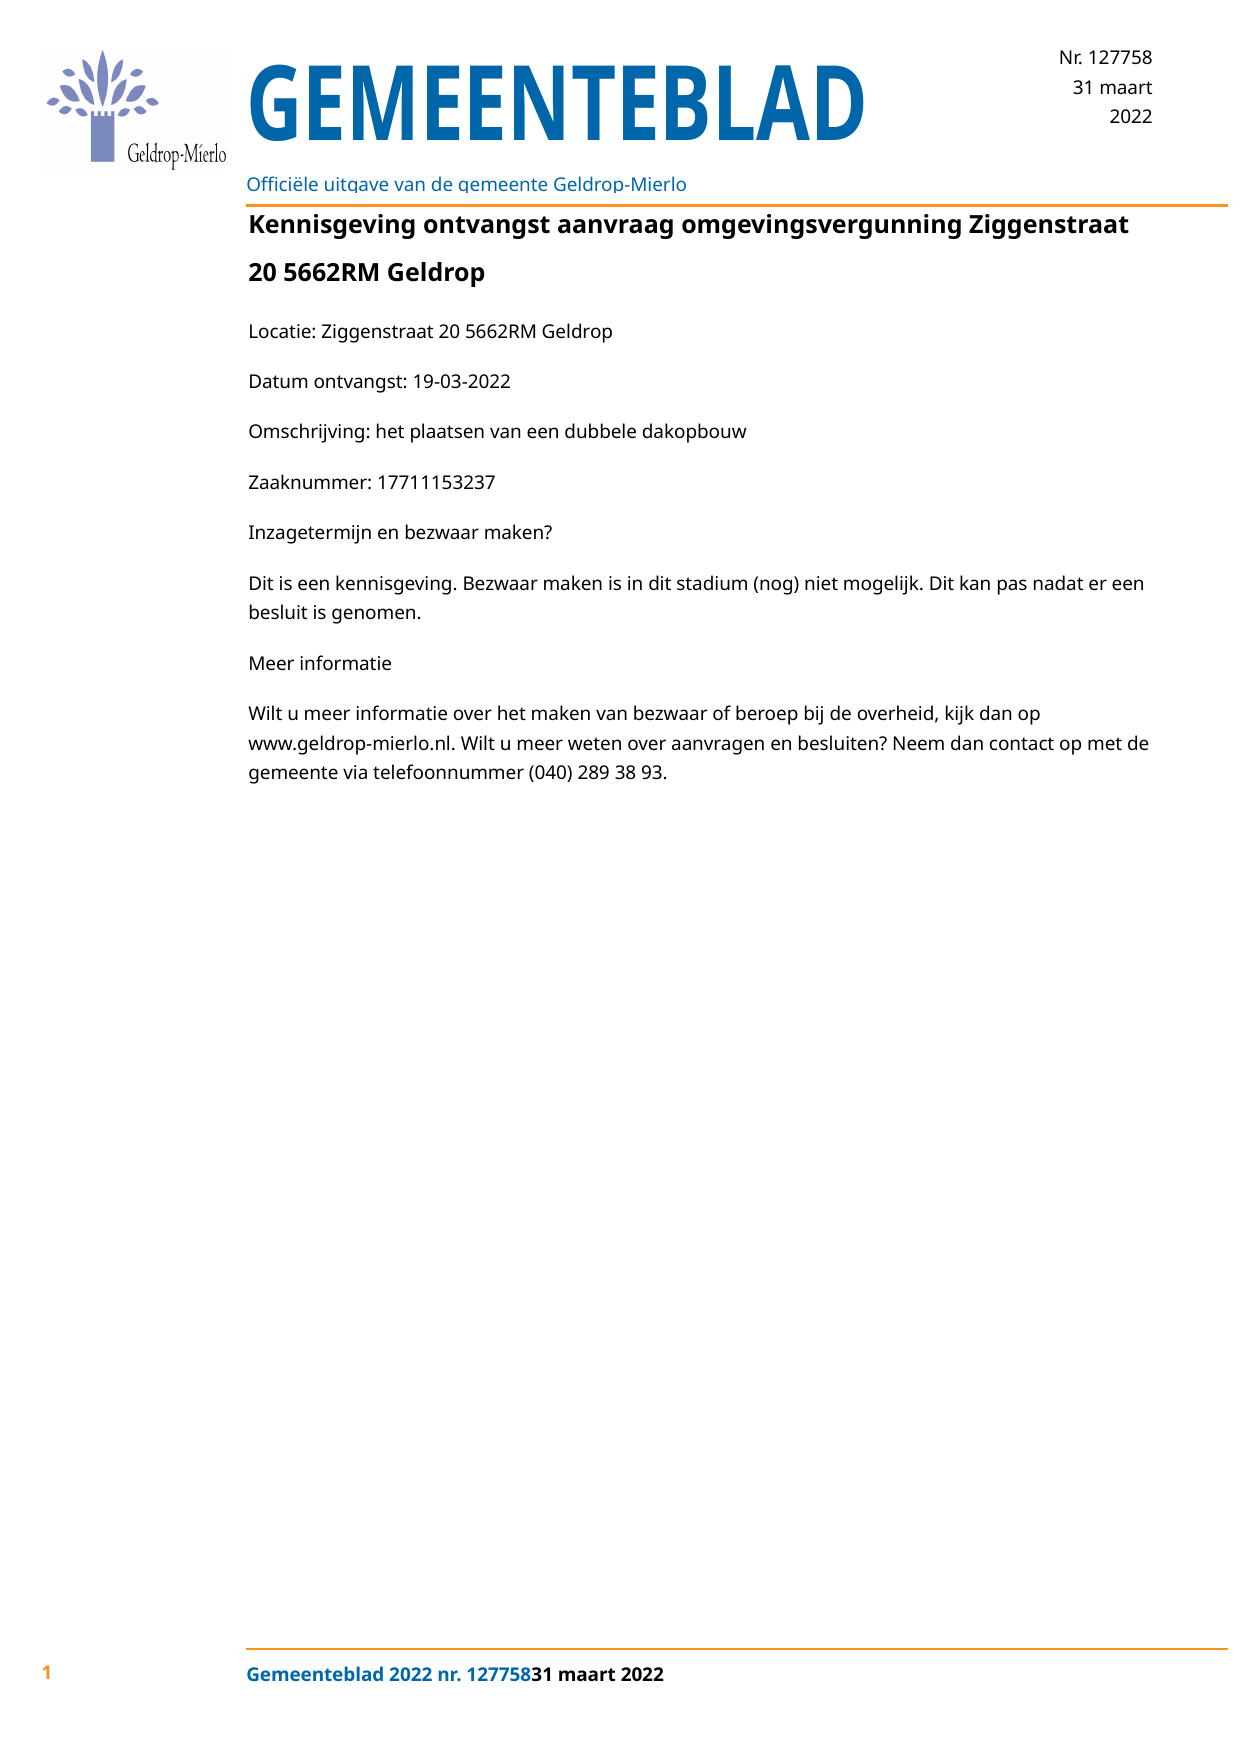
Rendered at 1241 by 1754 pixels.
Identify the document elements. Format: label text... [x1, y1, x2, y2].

text Wilt u meer informatie over het maken van bezwaar of beroep bij de overheid, kijk dan op www.geldrop-mierlo.nl. Wilt u meer weten over aanvragen en besluiten? Neem dan contact op met de gemeente via telefoonnummer (040) 289 38 93. [248, 700, 1152, 785]
text Meer informatie [248, 650, 1152, 676]
text Kennisgeving ontvangst aanvraag omgevingsvergunning Ziggenstraat 20 5662RM Geldrop [248, 207, 1152, 288]
text Omschrijving: het plaatsen van een dubbele dakopbouw [248, 419, 1152, 444]
text Inzagetermijn en bezwaar maken? [248, 519, 1152, 545]
text Locatie: Ziggenstraat 20 5662RM Geldrop [248, 318, 1152, 344]
text Datum ontvangst: 19-03-2022 [248, 368, 1152, 394]
picture [41, 47, 231, 172]
text Zaaknummer: 17711153237 [248, 469, 1152, 495]
text Dit is een kennisgeving. Bezwaar maken is in dit stadium (nog) niet mogelijk. Dit kan pas nadat er een besluit is genomen. [248, 570, 1152, 625]
